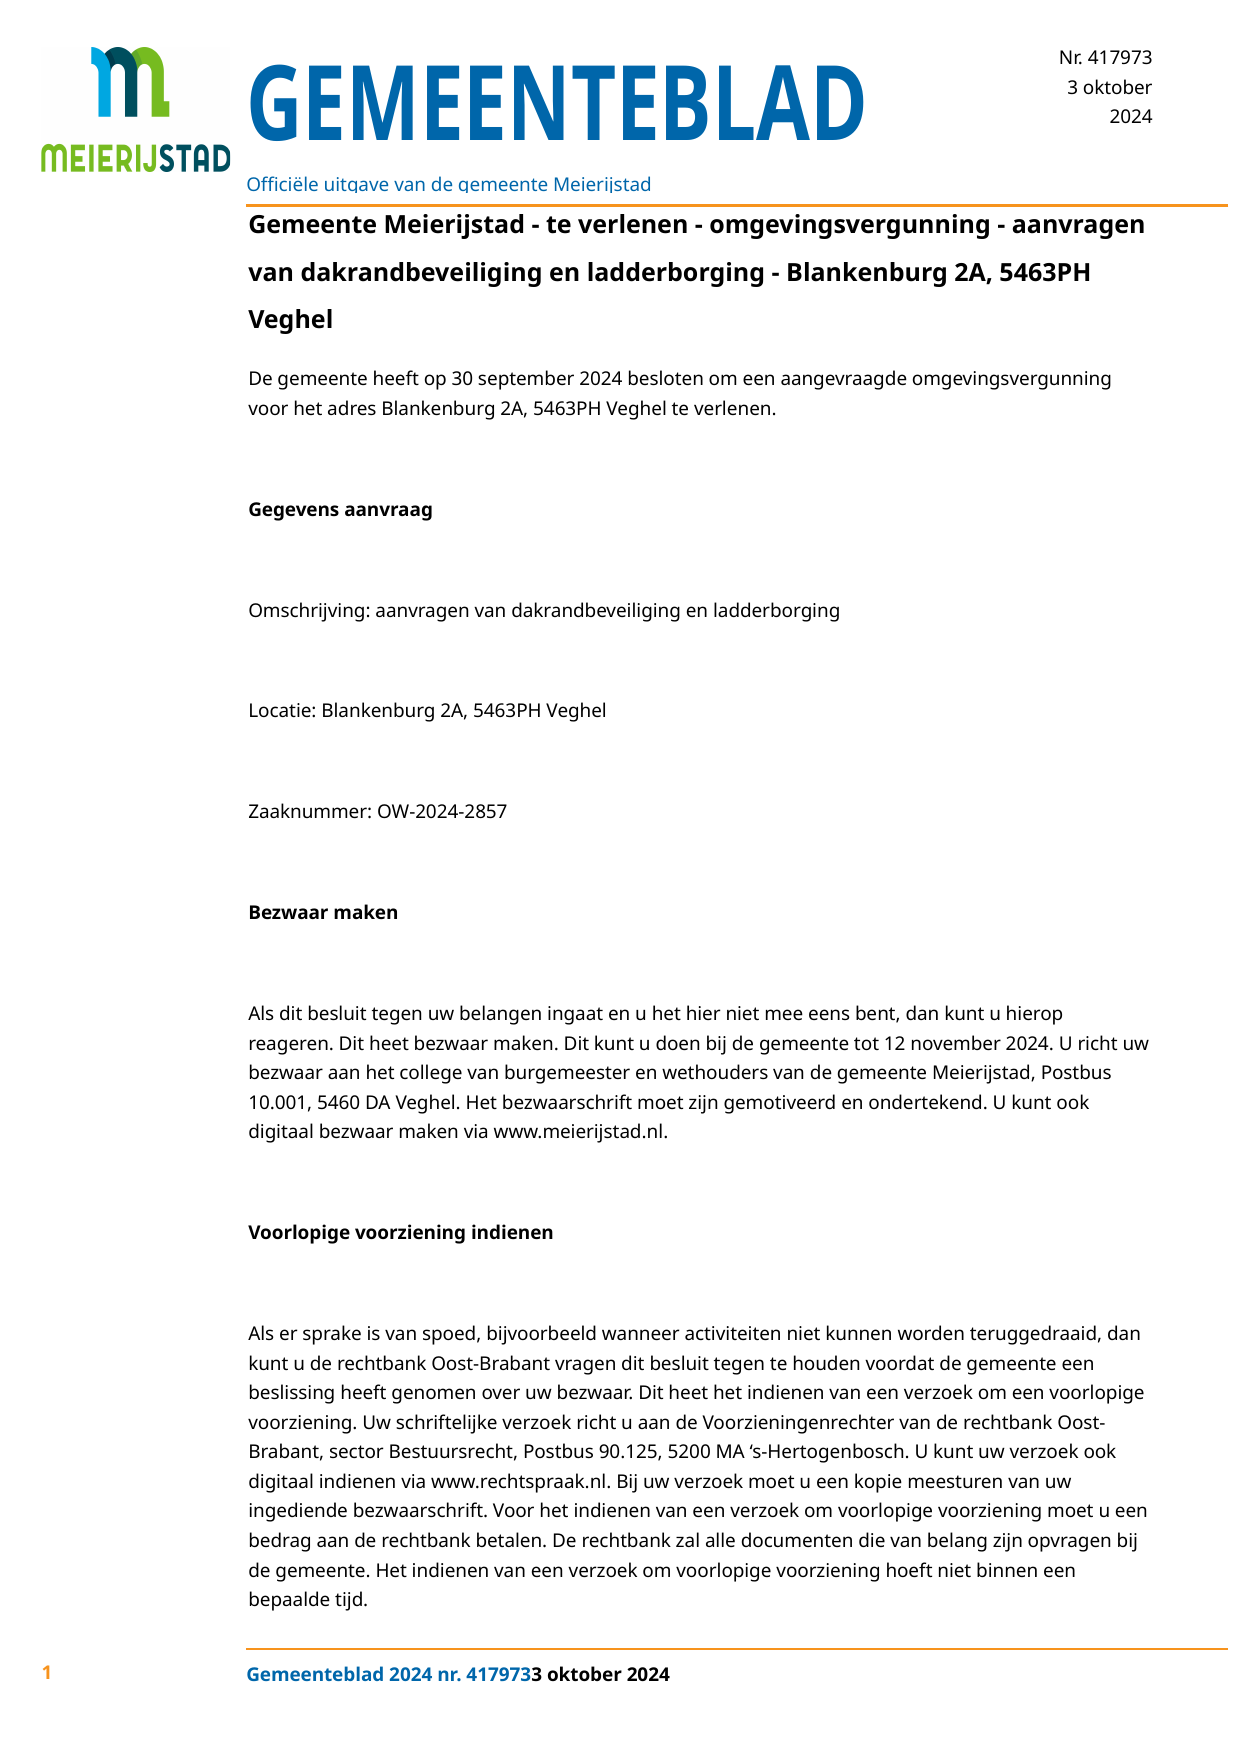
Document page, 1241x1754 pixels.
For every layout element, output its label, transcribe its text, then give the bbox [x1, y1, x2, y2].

text Omschrijving: aanvragen van dakrandbeveiliging en ladderborging [248, 597, 1152, 622]
text Als dit besluit tegen uw belangen ingaat en u het hier niet mee eens bent, dan kunt u hierop reageren. Dit heet bezwaar maken. Dit kunt u doen bij de gemeente tot 12 november 2024. U richt uw bezwaar aan het college van burgemeester en wethouders van de gemeente Meierijstad, Postbus 10.001, 5460 DA Veghel. Het bezwaarschrift moet zijn gemotiveerd en ondertekend. U kunt ook digitaal bezwaar maken via www.meierijstad.nl. [248, 1000, 1152, 1144]
text De gemeente heeft op 30 september 2024 besloten om een aangevraagde omgevingsvergunning voor het adres Blankenburg 2A, 5463PH Veghel te verlenen. [248, 366, 1152, 421]
text Voorlopige voorziening indienen [248, 1219, 1152, 1245]
picture [41, 47, 231, 172]
text Als er sprake is van spoed, bijvoorbeeld wanneer activiteiten niet kunnen worden teruggedraaid, dan kunt u de rechtbank Oost-Brabant vragen dit besluit tegen te houden voordat de gemeente een beslissing heeft genomen over uw bezwaar. Dit heet het indienen van een verzoek om een voorlopige voorziening. Uw schriftelijke verzoek richt u aan de Voorzieningenrechter van de rechtbank Oost-Brabant, sector Bestuursrecht, Postbus 90.125, 5200 MA ‘s-Hertogenbosch. U kunt uw verzoek ook digitaal indienen via www.rechtspraak.nl. Bij uw verzoek moet u een kopie meesturen van uw ingediende bezwaarschrift. Voor het indienen van een verzoek om voorlopige voorziening moet u een bedrag aan de rechtbank betalen. De rechtbank zal alle documenten die van belang zijn opvragen bij de gemeente. Het indienen van een verzoek om voorlopige voorziening hoeft niet binnen een bepaalde tijd. [248, 1320, 1152, 1612]
text Locatie: Blankenburg 2A, 5463PH Veghel [248, 698, 1152, 723]
text Zaaknummer: OW-2024-2857 [248, 798, 1152, 824]
text Gemeente Meierijstad - te verlenen - omgevingsvergunning - aanvragen van dakrandbeveiliging en ladderborging - Blankenburg 2A, 5463PH Veghel [248, 207, 1152, 336]
text Bezwaar maken [248, 899, 1152, 925]
text Gegevens aanvraag [248, 496, 1152, 522]
